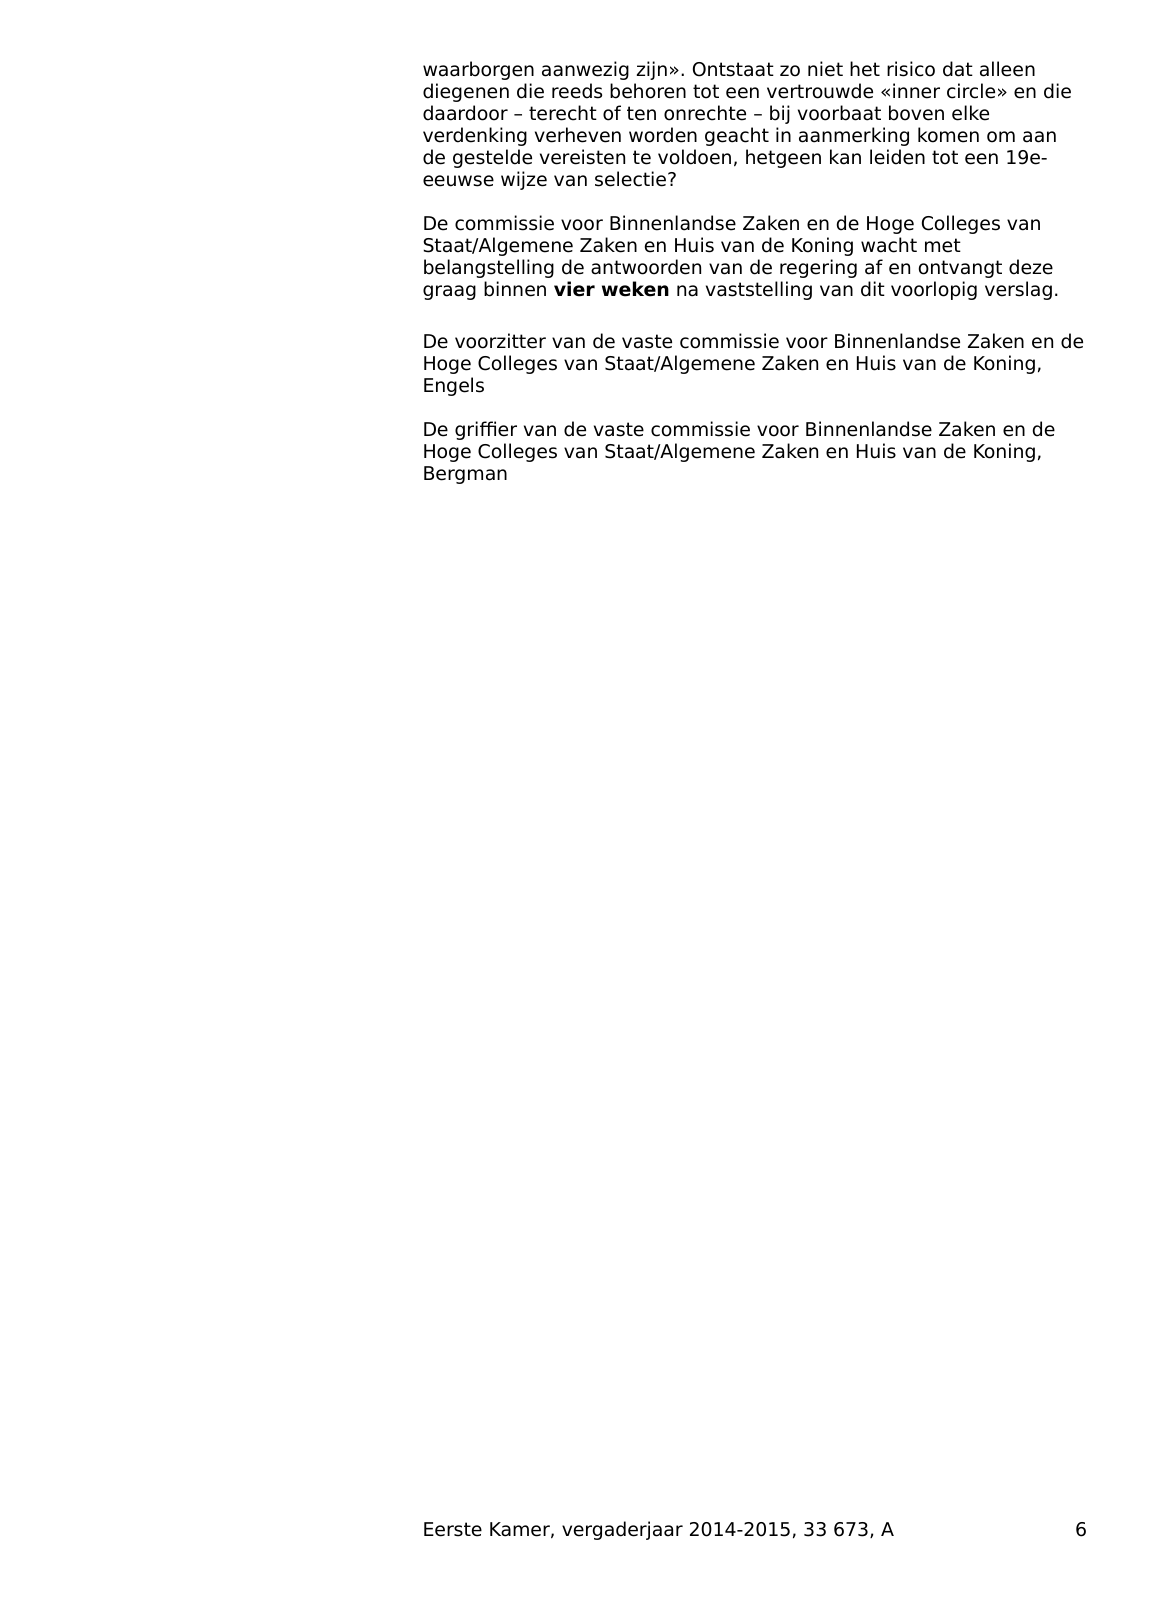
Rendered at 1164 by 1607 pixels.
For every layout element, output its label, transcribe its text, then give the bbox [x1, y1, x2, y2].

text De griffier van de vaste commissie voor Binnenlandse Zaken en de Hoge Colleges van Staat/Algemene Zaken en Huis van de Koning, Bergman [422, 419, 1087, 485]
text De voorzitter van de vaste commissie voor Binnenlandse Zaken en de Hoge Colleges van Staat/Algemene Zaken en Huis van de Koning, Engels [422, 331, 1087, 397]
text waarborgen aanwezig zijn». Ontstaat zo niet het risico dat alleen diegenen die reeds behoren tot een vertrouwde «inner circle» en die daardoor – terecht of ten onrechte – bij voorbaat boven elke verdenking verheven worden geacht in aanmerking komen om aan de gestelde vereisten te voldoen, hetgeen kan leiden tot een 19e-eeuwse wijze van selectie? [422, 59, 1087, 191]
text De commissie voor Binnenlandse Zaken en de Hoge Colleges van Staat/Algemene Zaken en Huis van de Koning wacht met belangstelling de antwoorden van de regering af en ontvangt deze graag binnen vier weken na vaststelling van dit voorlopig verslag. [422, 213, 1087, 301]
